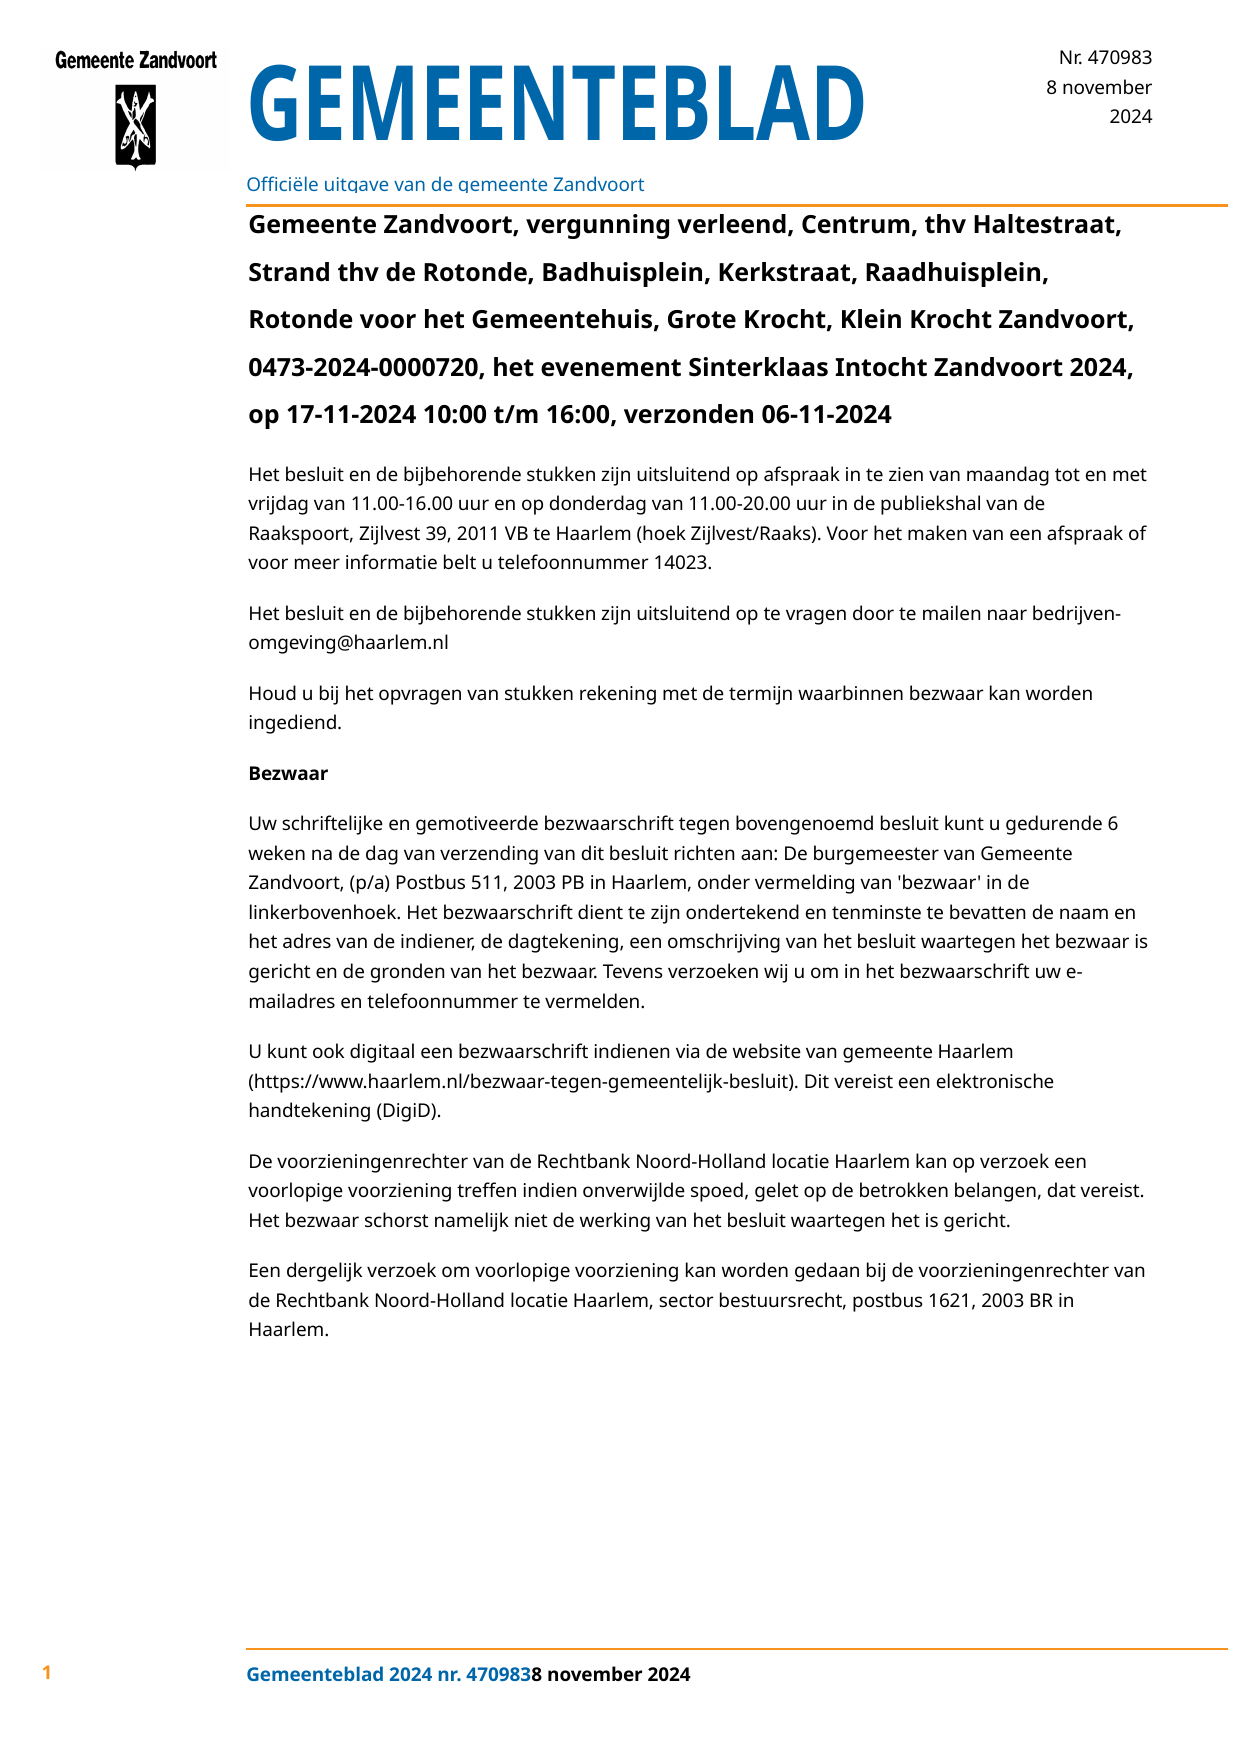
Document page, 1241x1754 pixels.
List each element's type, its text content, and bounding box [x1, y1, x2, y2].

text Het besluit en de bijbehorende stukken zijn uitsluitend op afspraak in te zien van maandag tot en met vrijdag van 11.00-16.00 uur en op donderdag van 11.00-20.00 uur in de publiekshal van de Raakspoort, Zijlvest 39, 2011 VB te Haarlem (hoek Zijlvest/Raaks). Voor het maken van een afspraak of voor meer informatie belt u telefoonnummer 14023. [248, 461, 1152, 575]
text Uw schriftelijke en gemotiveerde bezwaarschrift tegen bovengenoemd besluit kunt u gedurende 6 weken na de dag van verzending van dit besluit richten aan: De burgemeester van Gemeente Zandvoort, (p/a) Postbus 511, 2003 PB in Haarlem, onder vermelding van 'bezwaar' in de linkerbovenhoek. Het bezwaarschrift dient te zijn ondertekend en tenminste te bevatten de naam en het adres van de indiener, de dagtekening, een omschrijving van het besluit waartegen het bezwaar is gericht en de gronden van het bezwaar. Tevens verzoeken wij u om in het bezwaarschrift uw e-mailadres en telefoonnummer te vermelden. [248, 810, 1152, 1013]
text Bezwaar [248, 760, 1152, 786]
text De voorzieningenrechter van de Rechtbank Noord-Holland locatie Haarlem kan op verzoek een voorlopige voorziening treffen indien onverwijlde spoed, gelet op de betrokken belangen, dat vereist. Het bezwaar schorst namelijk niet de werking van het besluit waartegen het is gericht. [248, 1148, 1152, 1233]
text Houd u bij het opvragen van stukken rekening met de termijn waarbinnen bezwaar kan worden ingediend. [248, 680, 1152, 735]
text Een dergelijk verzoek om voorlopige voorziening kan worden gedaan bij de voorzieningenrechter van de Rechtbank Noord-Holland locatie Haarlem, sector bestuursrecht, postbus 1621, 2003 BR in Haarlem. [248, 1257, 1152, 1342]
picture [41, 47, 231, 172]
text U kunt ook digitaal een bezwaarschrift indienen via de website van gemeente Haarlem (https://www.haarlem.nl/bezwaar-tegen-gemeentelijk-besluit). Dit vereist een elektronische handtekening (DigiD). [248, 1038, 1152, 1123]
text Gemeente Zandvoort, vergunning verleend, Centrum, thv Haltestraat, Strand thv de Rotonde, Badhuisplein, Kerkstraat, Raadhuisplein, Rotonde voor het Gemeentehuis, Grote Krocht, Klein Krocht Zandvoort, 0473-2024-0000720, het evenement Sinterklaas Intocht Zandvoort 2024, op 17-11-2024 10:00 t/m 16:00, verzonden 06-11-2024 [248, 207, 1152, 431]
text Het besluit en de bijbehorende stukken zijn uitsluitend op te vragen door te mailen naar bedrijven-omgeving@haarlem.nl [248, 600, 1152, 655]
